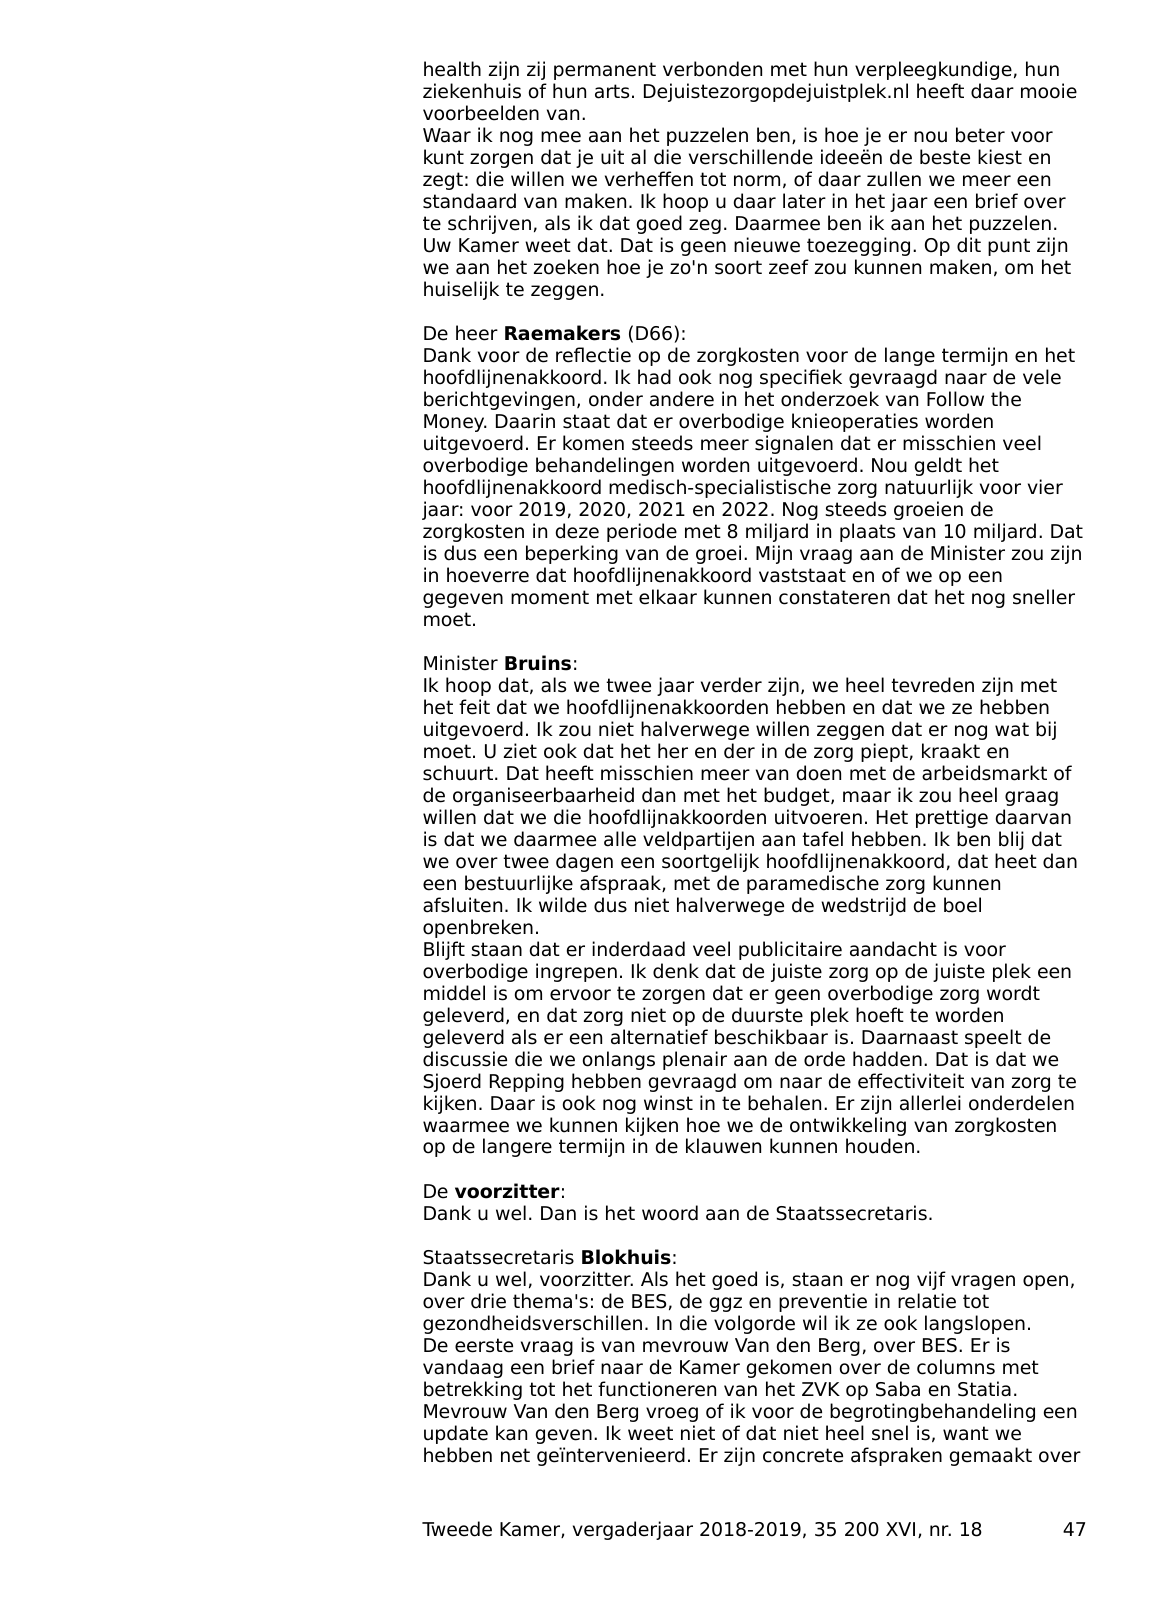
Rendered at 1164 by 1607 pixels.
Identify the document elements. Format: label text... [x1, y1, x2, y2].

text health zijn zij permanent verbonden met hun verpleegkundige, hun ziekenhuis of hun arts. Dejuistezorgopdejuistplek.nl heeft daar mooie voorbeelden van. [422, 59, 1087, 125]
text Waar ik nog mee aan het puzzelen ben, is hoe je er nou beter voor kunt zorgen dat je uit al die verschillende ideeën de beste kiest en zegt: die willen we verheffen tot norm, of daar zullen we meer een standaard van maken. Ik hoop u daar later in het jaar een brief over te schrijven, als ik dat goed zeg. Daarmee ben ik aan het puzzelen. Uw Kamer weet dat. Dat is geen nieuwe toezegging. Op dit punt zijn we aan het zoeken hoe je zo'n soort zeef zou kunnen maken, om het huiselijk te zeggen. [422, 125, 1087, 301]
text Dank voor de reflectie op de zorgkosten voor de lange termijn en het hoofdlijnenakkoord. Ik had ook nog specifiek gevraagd naar de vele berichtgevingen, onder andere in het onderzoek van Follow the Money. Daarin staat dat er overbodige knieoperaties worden uitgevoerd. Er komen steeds meer signalen dat er misschien veel overbodige behandelingen worden uitgevoerd. Nou geldt het hoofdlijnenakkoord medisch-specialistische zorg natuurlijk voor vier jaar: voor 2019, 2020, 2021 en 2022. Nog steeds groeien de zorgkosten in deze periode met 8 miljard in plaats van 10 miljard. Dat is dus een beperking van de groei. Mijn vraag aan de Minister zou zijn in hoeverre dat hoofdlijnenakkoord vaststaat en of we op een gegeven moment met elkaar kunnen constateren dat het nog sneller moet. [422, 345, 1087, 631]
text De heer Raemakers (D66): [422, 323, 1087, 345]
text Ik hoop dat, als we twee jaar verder zijn, we heel tevreden zijn met het feit dat we hoofdlijnenakkoorden hebben en dat we ze hebben uitgevoerd. Ik zou niet halverwege willen zeggen dat er nog wat bij moet. U ziet ook dat het her en der in de zorg piept, kraakt en schuurt. Dat heeft misschien meer van doen met de arbeidsmarkt of de organiseerbaarheid dan met het budget, maar ik zou heel graag willen dat we die hoofdlijnakkoorden uitvoeren. Het prettige daarvan is dat we daarmee alle veldpartijen aan tafel hebben. Ik ben blij dat we over twee dagen een soortgelijk hoofdlijnenakkoord, dat heet dan een bestuurlijke afspraak, met de paramedische zorg kunnen afsluiten. Ik wilde dus niet halverwege de wedstrijd de boel openbreken. [422, 675, 1087, 939]
text Dank u wel, voorzitter. Als het goed is, staan er nog vijf vragen open, over drie thema's: de BES, de ggz en preventie in relatie tot gezondheidsverschillen. In die volgorde wil ik ze ook langslopen. [422, 1269, 1087, 1335]
text Staatssecretaris Blokhuis: [422, 1247, 1087, 1269]
text Dank u wel. Dan is het woord aan de Staatssecretaris. [422, 1203, 1087, 1224]
text De voorzitter: [422, 1181, 1087, 1203]
text Minister Bruins: [422, 653, 1087, 675]
text De eerste vraag is van mevrouw Van den Berg, over BES. Er is vandaag een brief naar de Kamer gekomen over de columns met betrekking tot het functioneren van het ZVK op Saba en Statia. Mevrouw Van den Berg vroeg of ik voor de begrotingbehandeling een update kan geven. Ik weet niet of dat niet heel snel is, want we hebben net geïntervenieerd. Er zijn concrete afspraken gemaakt over [422, 1335, 1087, 1467]
text Blijft staan dat er inderdaad veel publicitaire aandacht is voor overbodige ingrepen. Ik denk dat de juiste zorg op de juiste plek een middel is om ervoor te zorgen dat er geen overbodige zorg wordt geleverd, en dat zorg niet op de duurste plek hoeft te worden geleverd als er een alternatief beschikbaar is. Daarnaast speelt de discussie die we onlangs plenair aan de orde hadden. Dat is dat we Sjoerd Repping hebben gevraagd om naar de effectiviteit van zorg te kijken. Daar is ook nog winst in te behalen. Er zijn allerlei onderdelen waarmee we kunnen kijken hoe we de ontwikkeling van zorgkosten op de langere termijn in de klauwen kunnen houden. [422, 939, 1087, 1158]
